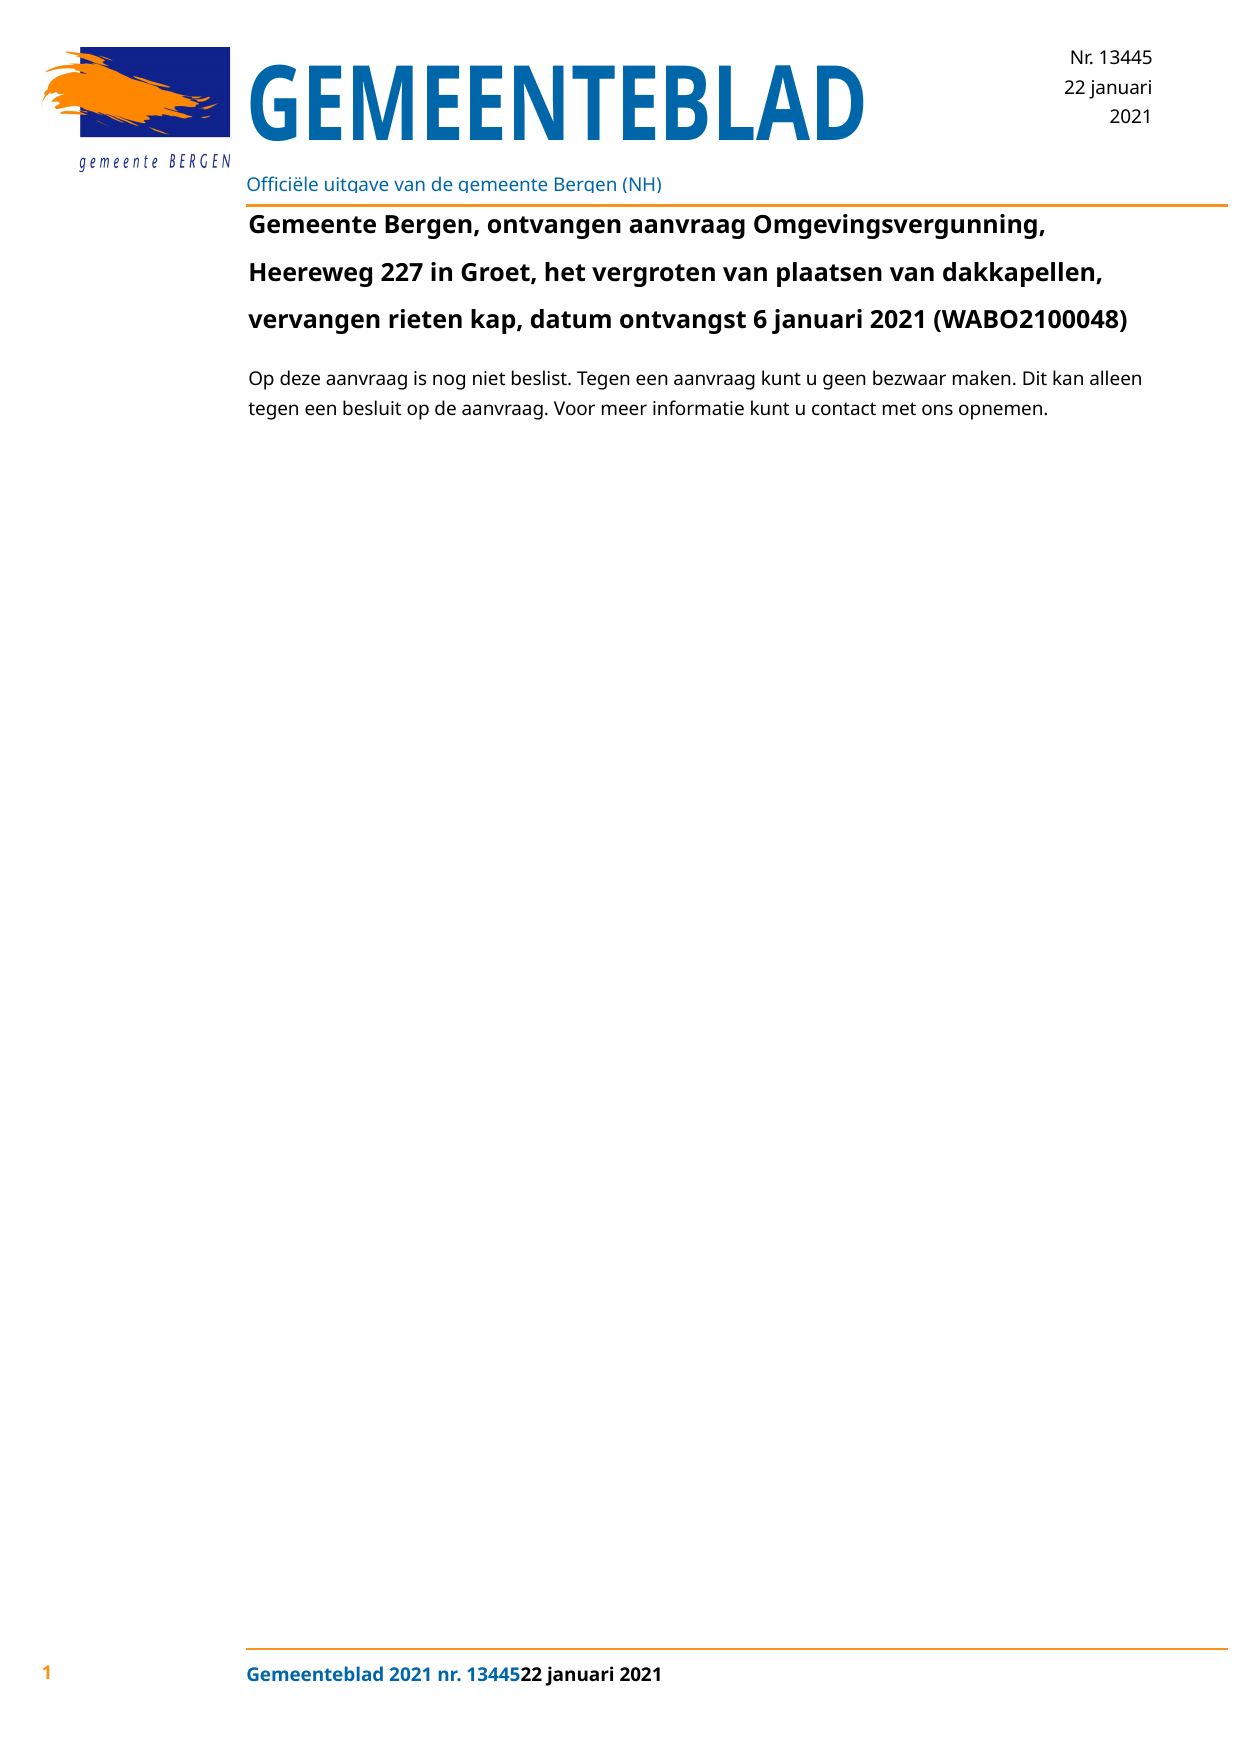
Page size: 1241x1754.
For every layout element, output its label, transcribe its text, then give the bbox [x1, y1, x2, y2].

text Op deze aanvraag is nog niet beslist. Tegen een aanvraag kunt u geen bezwaar maken. Dit kan alleen tegen een besluit op de aanvraag. Voor meer informatie kunt u contact met ons opnemen. [248, 366, 1152, 421]
text Gemeente Bergen, ontvangen aanvraag Omgevingsvergunning, Heereweg 227 in Groet, het vergroten van plaatsen van dakkapellen, vervangen rieten kap, datum ontvangst 6 januari 2021 (WABO2100048) [248, 207, 1152, 336]
picture [41, 47, 231, 172]
